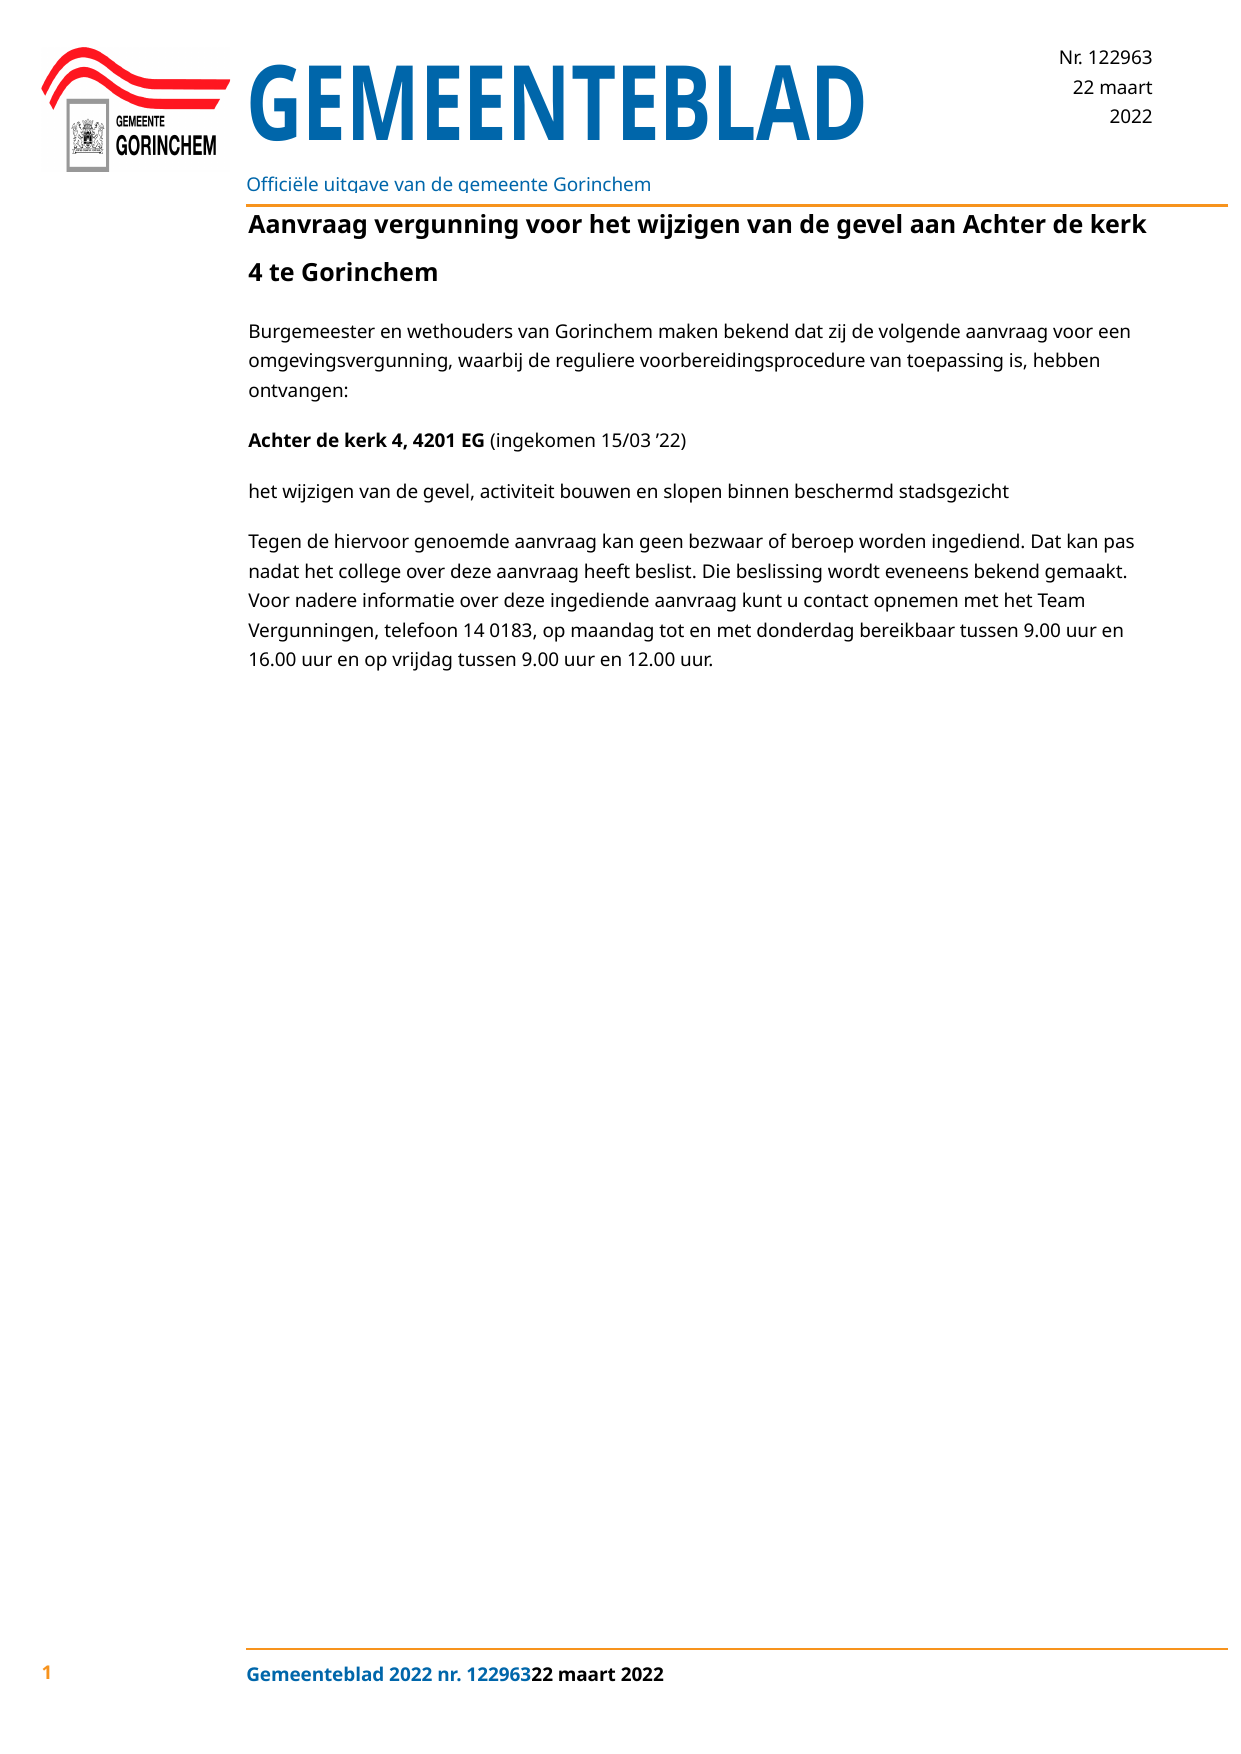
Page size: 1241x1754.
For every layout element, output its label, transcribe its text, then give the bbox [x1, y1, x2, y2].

text Burgemeester en wethouders van Gorinchem maken bekend dat zij de volgende aanvraag voor een omgevingsvergunning, waarbij de reguliere voorbereidingsprocedure van toepassing is, hebben ontvangen: [248, 318, 1152, 403]
text Tegen de hiervoor genoemde aanvraag kan geen bezwaar of beroep worden ingediend. Dat kan pas nadat het college over deze aanvraag heeft beslist. Die beslissing wordt eveneens bekend gemaakt. Voor nadere informatie over deze ingediende aanvraag kunt u contact opnemen met het Team Vergunningen, telefoon 14 0183, op maandag tot en met donderdag bereikbaar tussen 9.00 uur en 16.00 uur en op vrijdag tussen 9.00 uur en 12.00 uur. [248, 528, 1152, 672]
picture [41, 47, 231, 172]
text Achter de kerk 4, 4201 EG (ingekomen 15/03 ’22) [248, 427, 1152, 453]
text het wijzigen van de gevel, activiteit bouwen en slopen binnen beschermd stadsgezicht [248, 478, 1152, 504]
text Aanvraag vergunning voor het wijzigen van de gevel aan Achter de kerk 4 te Gorinchem [248, 207, 1152, 288]
